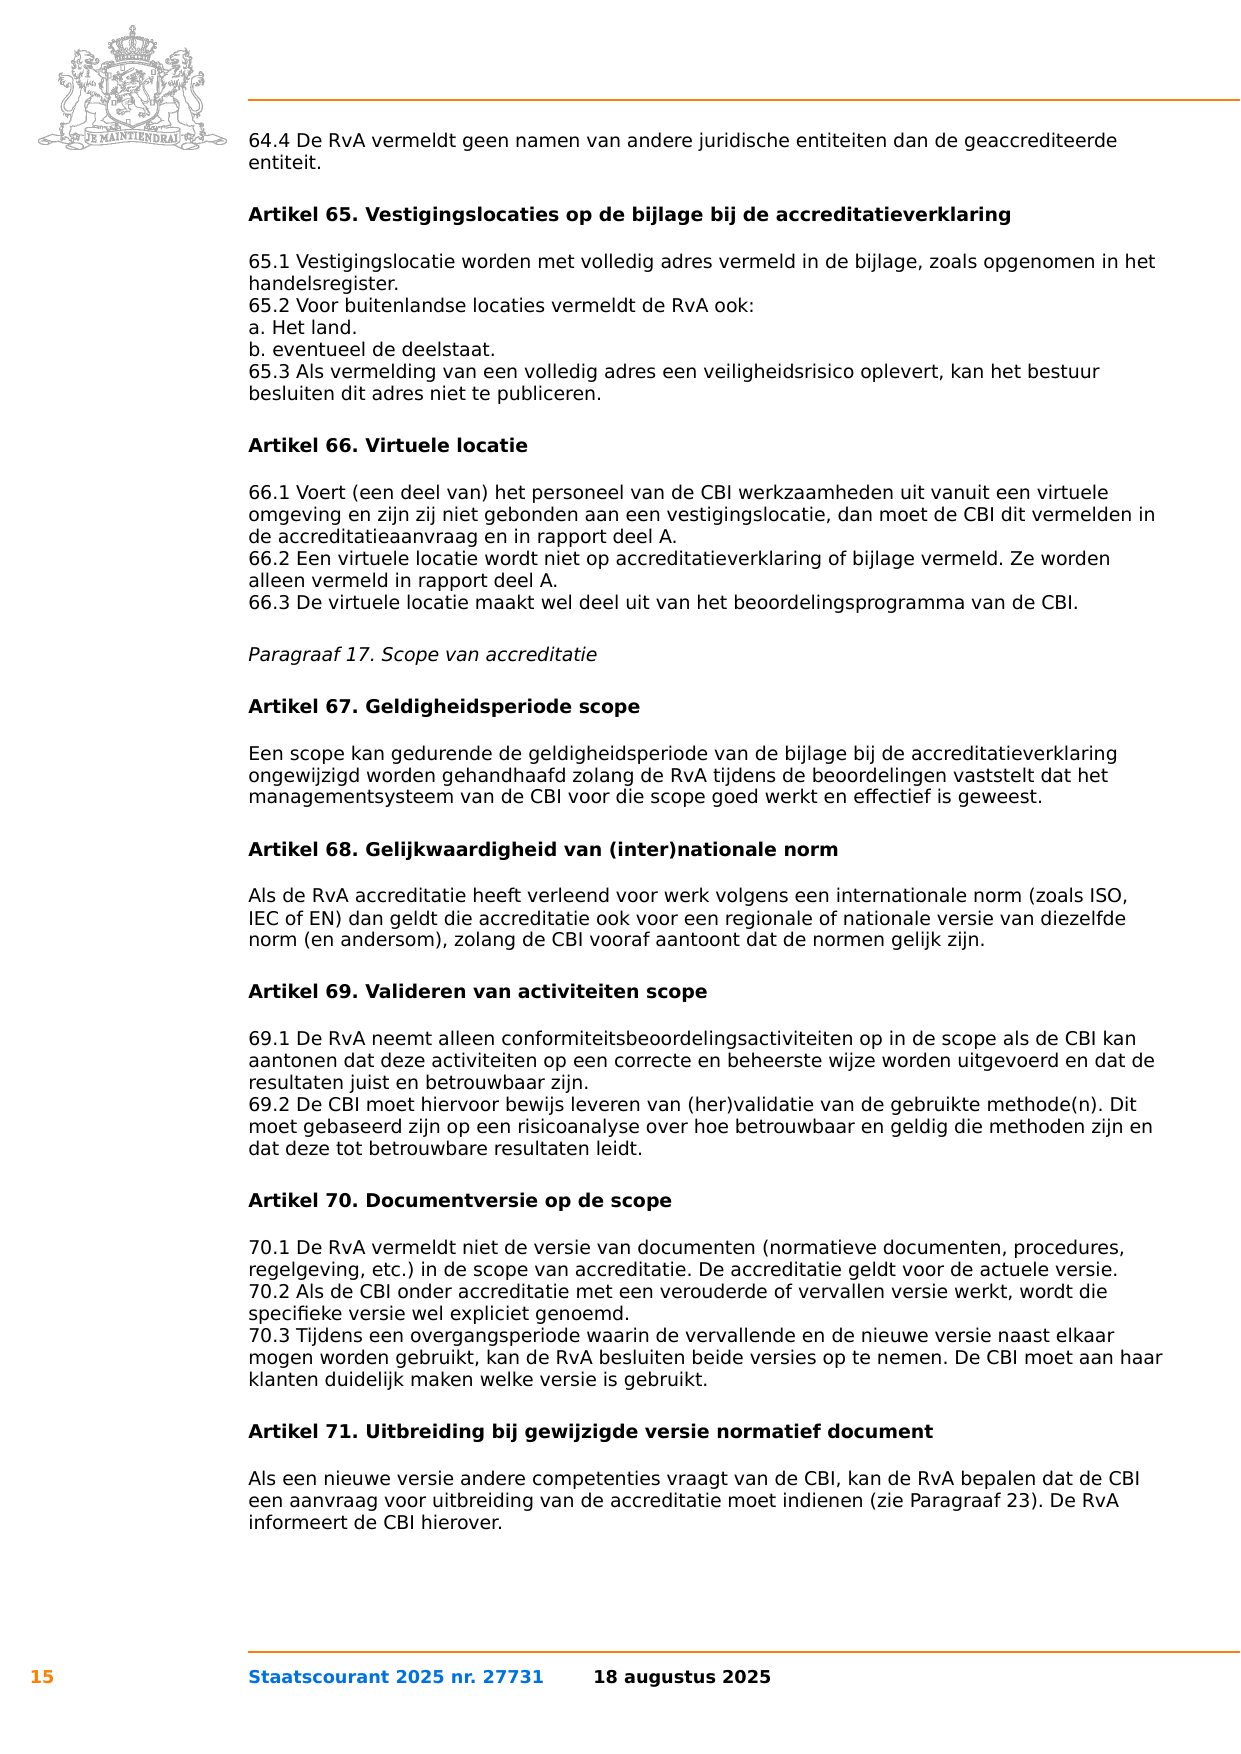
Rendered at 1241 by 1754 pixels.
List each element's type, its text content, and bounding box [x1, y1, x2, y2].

text 66.2 Een virtuele locatie wordt niet op accreditatieverklaring of bijlage vermeld. Ze worden alleen vermeld in rapport deel A. [248, 548, 1163, 592]
text 66.3 De virtuele locatie maakt wel deel uit van het beoordelingsprogramma van de CBI. [248, 592, 1163, 613]
picture [38, 25, 227, 150]
text 64.4 De RvA vermeldt geen namen van andere juridische entiteiten dan de geaccrediteerde entiteit. [248, 130, 1163, 174]
text Een scope kan gedurende de geldigheidsperiode van de bijlage bij de accreditatieverklaring ongewijzigd worden gehandhaafd zolang de RvA tijdens de beoordelingen vaststelt dat het managementsysteem van de CBI voor die scope goed werkt en effectief is geweest. [248, 742, 1163, 808]
text a. Het land. [248, 317, 1163, 339]
text 70.2 Als de CBI onder accreditatie met een verouderde of vervallen versie werkt, wordt die specifieke versie wel expliciet genoemd. [248, 1281, 1163, 1325]
text 70.1 De RvA vermeldt niet de versie van documenten (normatieve documenten, procedures, regelgeving, etc.) in de scope van accreditatie. De accreditatie geldt voor de actuele versie. [248, 1237, 1163, 1281]
text Als de RvA accreditatie heeft verleend voor werk volgens een internationale norm (zoals ISO, IEC of EN) dan geldt die accreditatie ook voor een regionale of nationale versie van diezelfde norm (en andersom), zolang de CBI vooraf aantoont dat de normen gelijk zijn. [248, 885, 1163, 951]
text 65.1 Vestigingslocatie worden met volledig adres vermeld in de bijlage, zoals opgenomen in het handelsregister. [248, 251, 1163, 295]
subtitle Artikel 71. Uitbreiding bij gewijzigde versie normatief document [248, 1421, 1163, 1443]
text 65.2 Voor buitenlandse locaties vermeldt de RvA ook: [248, 295, 1163, 317]
text 65.3 Als vermelding van een volledig adres een veiligheidsrisico oplevert, kan het bestuur besluiten dit adres niet te publiceren. [248, 361, 1163, 405]
text Als een nieuwe versie andere competenties vraagt van de CBI, kan de RvA bepalen dat de CBI een aanvraag voor uitbreiding van de accreditatie moet indienen (zie Paragraaf 23). De RvA informeert de CBI hierover. [248, 1468, 1163, 1534]
text 70.3 Tijdens een overgangsperiode waarin de vervallende en de nieuwe versie naast elkaar mogen worden gebruikt, kan de RvA besluiten beide versies op te nemen. De CBI moet aan haar klanten duidelijk maken welke versie is gebruikt. [248, 1325, 1163, 1391]
subtitle Artikel 69. Valideren van activiteiten scope [248, 981, 1163, 1003]
text b. eventueel de deelstaat. [248, 339, 1163, 361]
text 66.1 Voert (een deel van) het personeel van de CBI werkzaamheden uit vanuit een virtuele omgeving en zijn zij niet gebonden aan een vestigingslocatie, dan moet de CBI dit vermelden in de accreditatieaanvraag en in rapport deel A. [248, 482, 1163, 548]
subtitle Artikel 70. Documentversie op de scope [248, 1190, 1163, 1212]
subtitle Artikel 68. Gelijkwaardigheid van (inter)nationale norm [248, 838, 1163, 860]
subtitle Paragraaf 17. Scope van accreditatie [248, 643, 1163, 666]
subtitle Artikel 67. Geldigheidsperiode scope [248, 696, 1163, 717]
subtitle Artikel 66. Virtuele locatie [248, 435, 1163, 457]
text 69.2 De CBI moet hiervoor bewijs leveren van (her)validatie van de gebruikte methode(n). Dit moet gebaseerd zijn op een risicoanalyse over hoe betrouwbaar en geldig die methoden zijn en dat deze tot betrouwbare resultaten leidt. [248, 1094, 1163, 1160]
subtitle Artikel 65. Vestigingslocaties op de bijlage bij de accreditatieverklaring [248, 204, 1163, 226]
text 69.1 De RvA neemt alleen conformiteitsbeoordelingsactiviteiten op in de scope als de CBI kan aantonen dat deze activiteiten op een correcte en beheerste wijze worden uitgevoerd en dat de resultaten juist en betrouwbaar zijn. [248, 1028, 1163, 1094]
